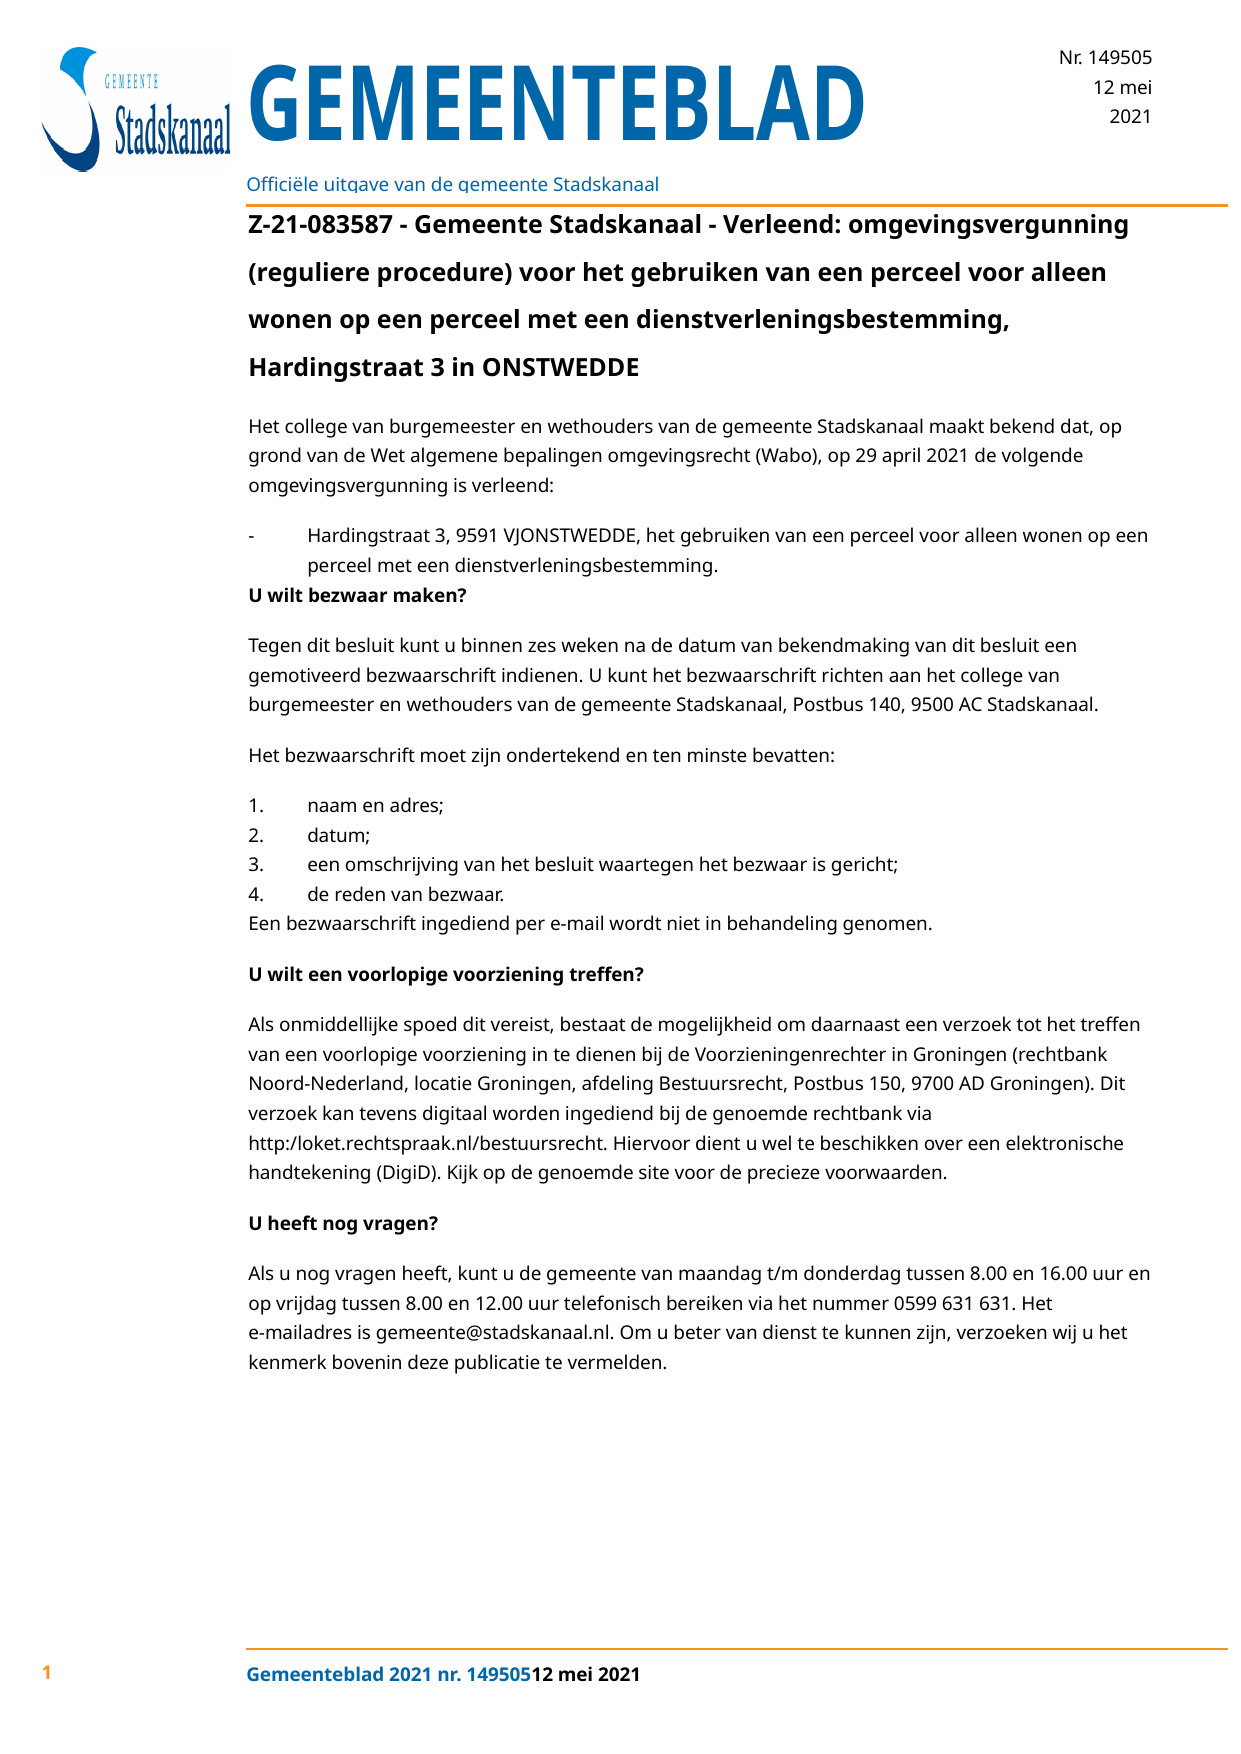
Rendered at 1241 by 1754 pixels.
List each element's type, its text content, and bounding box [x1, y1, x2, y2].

text Het bezwaarschrift moet zijn ondertekend en ten minste bevatten: [248, 742, 1152, 768]
picture [41, 47, 231, 172]
text Als u nog vragen heeft, kunt u de gemeente van maandag t/m donderdag tussen 8.00 en 16.00 uur en op vrijdag tussen 8.00 en 12.00 uur telefonisch bereiken via het nummer 0599 631 631. Het e‑mailadres is gemeente@stadskanaal.nl. Om u beter van dienst te kunnen zijn, verzoeken wij u het kenmerk bovenin deze publicatie te vermelden. [248, 1260, 1152, 1375]
text U wilt bezwaar maken? [248, 582, 1152, 608]
text Het college van burgemeester en wethouders van de gemeente Stadskanaal maakt bekend dat, op grond van de Wet algemene bepalingen omgevingsrecht (Wabo), op 29 april 2021 de volgende omgevingsvergunning is verleend: [248, 413, 1152, 498]
text Als onmiddellijke spoed dit vereist, bestaat de mogelijkheid om daarnaast een verzoek tot het treffen van een voorlopige voorziening in te dienen bij de Voorzieningenrechter in Groningen (rechtbank Noord-Nederland, locatie Groningen, afdeling Bestuursrecht, Postbus 150, 9700 AD Groningen). Dit verzoek kan tevens digitaal worden ingediend bij de genoemde rechtbank via http:/loket.rechtspraak.nl/bestuursrecht. Hiervoor dient u wel te beschikken over een elektronische handtekening (DigiD). Kijk op de genoemde site voor de precieze voorwaarden. [248, 1011, 1152, 1185]
text Z-21-083587 - Gemeente Stadskanaal - Verleend: omgevingsvergunning (reguliere procedure) voor het gebruiken van een perceel voor alleen wonen op een perceel met een dienstverleningsbestemming, Hardingstraat 3 in ONSTWEDDE [248, 207, 1152, 384]
list Hardingstraat 3, 9591 VJONSTWEDDE, het gebruiken van een perceel voor alleen wonen op een perceel met een dienstverleningsbestemming. [248, 523, 1152, 578]
text U heeft nog vragen? [248, 1210, 1152, 1236]
list een omschrijving van het besluit waartegen het bezwaar is gericht; [248, 851, 1152, 877]
list de reden van bezwaar. [248, 881, 1152, 907]
list datum; [248, 822, 1152, 848]
text Tegen dit besluit kunt u binnen zes weken na de datum van bekendmaking van dit besluit een gemotiveerd bezwaarschrift indienen. U kunt het bezwaarschrift richten aan het college van burgemeester en wethouders van de gemeente Stadskanaal, Postbus 140, 9500 AC Stadskanaal. [248, 632, 1152, 717]
text U wilt een voorlopige voorziening treffen? [248, 961, 1152, 987]
text Een bezwaarschrift ingediend per e-mail wordt niet in behandeling genomen. [248, 911, 1152, 936]
list naam en adres; [248, 792, 1152, 818]
